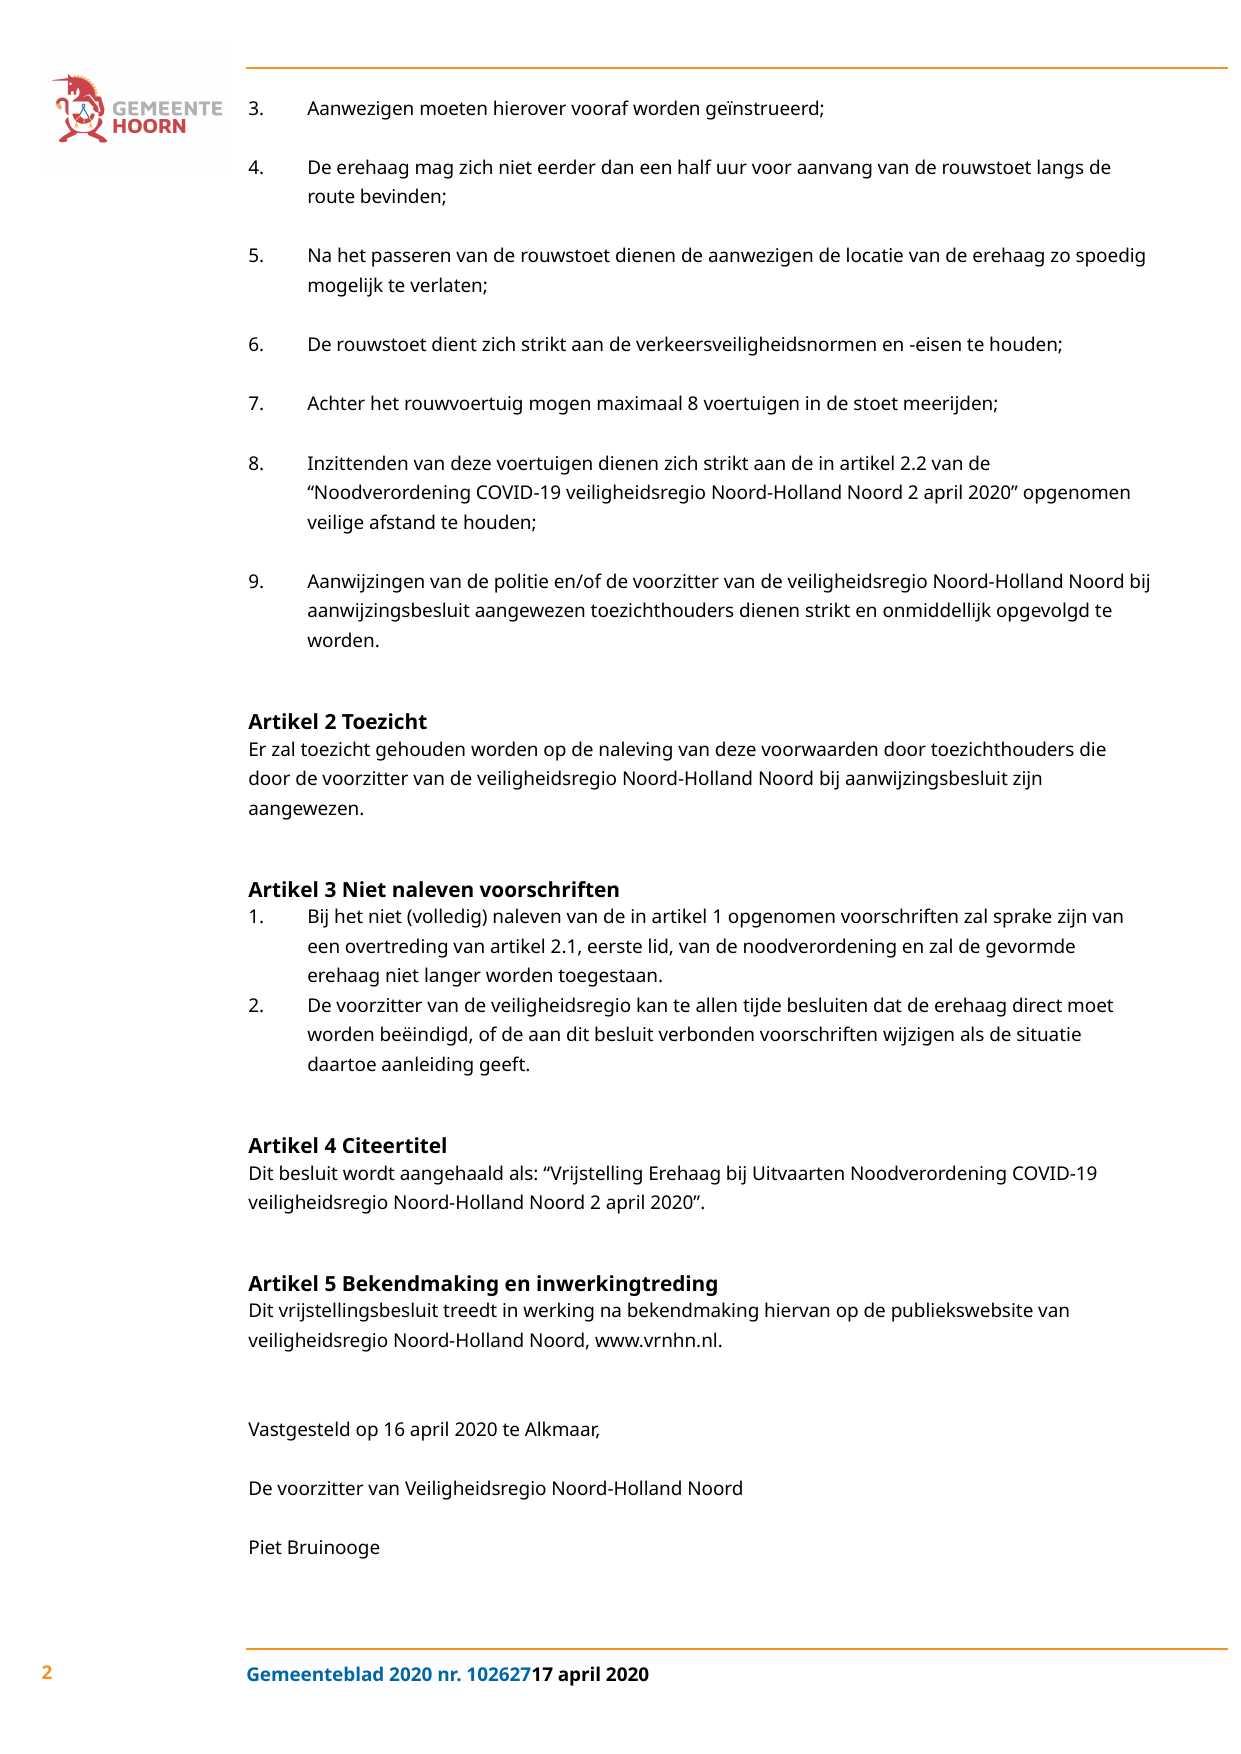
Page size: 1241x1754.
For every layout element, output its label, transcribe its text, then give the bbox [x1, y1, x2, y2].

text Artikel 2 Toezicht [248, 707, 1152, 736]
list Achter het rouwvoertuig mogen maximaal 8 voertuigen in de stoet meerijden; [248, 391, 1152, 416]
text Artikel 3 Niet naleven voorschriften [248, 875, 1152, 903]
list Inzittenden van deze voertuigen dienen zich strikt aan de in artikel 2.2 van de “Noodverordening COVID-19 veiligheidsregio Noord-Holland Noord 2 april 2020” opgenomen veilige afstand te houden; [248, 450, 1152, 535]
list Aanwijzingen van de politie en/of de voorzitter van de veiligheidsregio Noord-Holland Noord bij aanwijzingsbesluit aangewezen toezichthouders dienen strikt en onmiddellijk opgevolgd te worden. [248, 568, 1152, 653]
text Artikel 5 Bekendmaking en inwerkingtreding [248, 1269, 1152, 1298]
text Dit vrijstellingsbesluit treedt in werking na bekendmaking hiervan op de publiekswebsite van veiligheidsregio Noord-Holland Noord, www.vrnhn.nl. [248, 1298, 1152, 1353]
list Bij het niet (volledig) naleven van de in artikel 1 opgenomen voorschriften zal sprake zijn van een overtreding van artikel 2.1, eerste lid, van de noodverordening en zal de gevormde erehaag niet langer worden toegestaan. [248, 903, 1152, 988]
text Artikel 4 Citeertitel [248, 1131, 1152, 1160]
text Er zal toezicht gehouden worden op de naleving van deze voorwaarden door toezichthouders die door de voorzitter van de veiligheidsregio Noord-Holland Noord bij aanwijzingsbesluit zijn aangewezen. [248, 736, 1152, 821]
text Dit besluit wordt aangehaald als: “Vrijstelling Erehaag bij Uitvaarten Noodverordening COVID-19 veiligheidsregio Noord-Holland Noord 2 april 2020”. [248, 1160, 1152, 1215]
list De rouwstoet dient zich strikt aan de verkeersveiligheidsnormen en -eisen te houden; [248, 331, 1152, 357]
text Vastgesteld op 16 april 2020 te Alkmaar, [248, 1416, 1152, 1442]
picture [41, 47, 231, 172]
list De erehaag mag zich niet eerder dan een half uur voor aanvang van de rouwstoet langs de route bevinden; [248, 154, 1152, 209]
list Na het passeren van de rouwstoet dienen de aanwezigen de locatie van de erehaag zo spoedig mogelijk te verlaten; [248, 243, 1152, 298]
list Aanwezigen moeten hierover vooraf worden geïnstrueerd; [248, 95, 1152, 121]
text Piet Bruinooge [248, 1534, 1152, 1560]
text De voorzitter van Veiligheidsregio Noord-Holland Noord [248, 1475, 1152, 1501]
list De voorzitter van de veiligheidsregio kan te allen tijde besluiten dat de erehaag direct moet worden beëindigd, of de aan dit besluit verbonden voorschriften wijzigen als de situatie daartoe aanleiding geeft. [248, 992, 1152, 1077]
